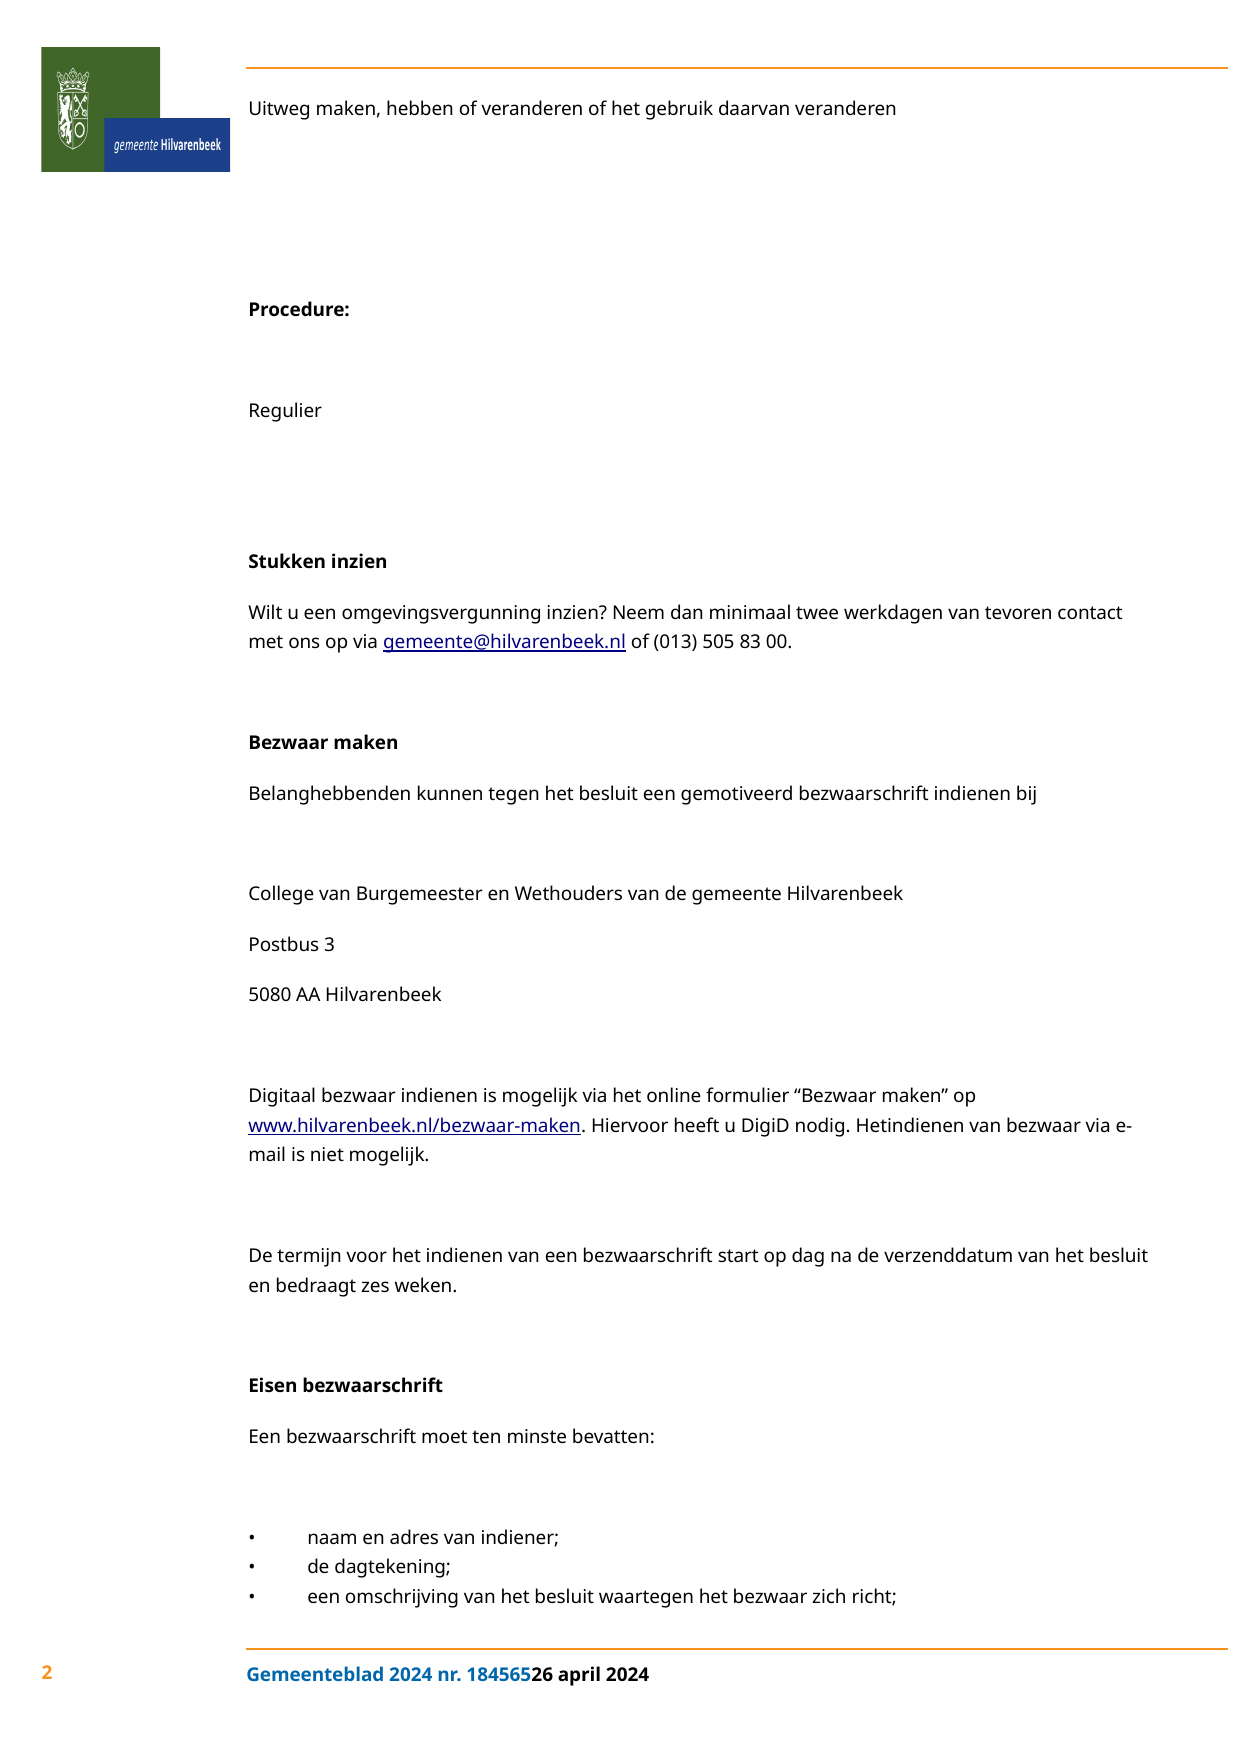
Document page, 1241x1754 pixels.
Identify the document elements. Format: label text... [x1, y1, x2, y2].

text Postbus 3 [248, 931, 1152, 957]
picture [41, 47, 231, 172]
text Uitweg maken, hebben of veranderen of het gebruik daarvan veranderen [248, 95, 1152, 121]
text Procedure: [248, 296, 1152, 322]
list de dagtekening; [248, 1553, 1152, 1579]
text Een bezwaarschrift moet ten minste bevatten: [248, 1423, 1152, 1449]
list een omschrijving van het besluit waartegen het bezwaar zich richt; [248, 1583, 1152, 1609]
text Eisen bezwaarschrift [248, 1373, 1152, 1398]
text Regulier [248, 397, 1152, 423]
text Stukken inzien [248, 548, 1152, 574]
text Bezwaar maken [248, 729, 1152, 755]
text Belanghebbenden kunnen tegen het besluit een gemotiveerd bezwaarschrift indienen bij [248, 780, 1152, 806]
list naam en adres van indiener; [248, 1524, 1152, 1550]
text De termijn voor het indienen van een bezwaarschrift start op dag na de verzenddatum van het besluit en bedraagt zes weken. [248, 1242, 1152, 1298]
text 5080 AA Hilvarenbeek [248, 981, 1152, 1007]
text Wilt u een omgevingsvergunning inzien? Neem dan minimaal twee werkdagen van tevoren contact met ons op via gemeente@hilvarenbeek.nl of (013) 505 83 00. [248, 599, 1152, 654]
text College van Burgemeester en Wethouders van de gemeente Hilvarenbeek [248, 881, 1152, 906]
text Digitaal bezwaar indienen is mogelijk via het online formulier “Bezwaar maken” op www.hilvarenbeek.nl/bezwaar-maken. Hiervoor heeft u DigiD nodig. Hetindienen van bezwaar via e-mail is niet mogelijk. [248, 1082, 1152, 1167]
